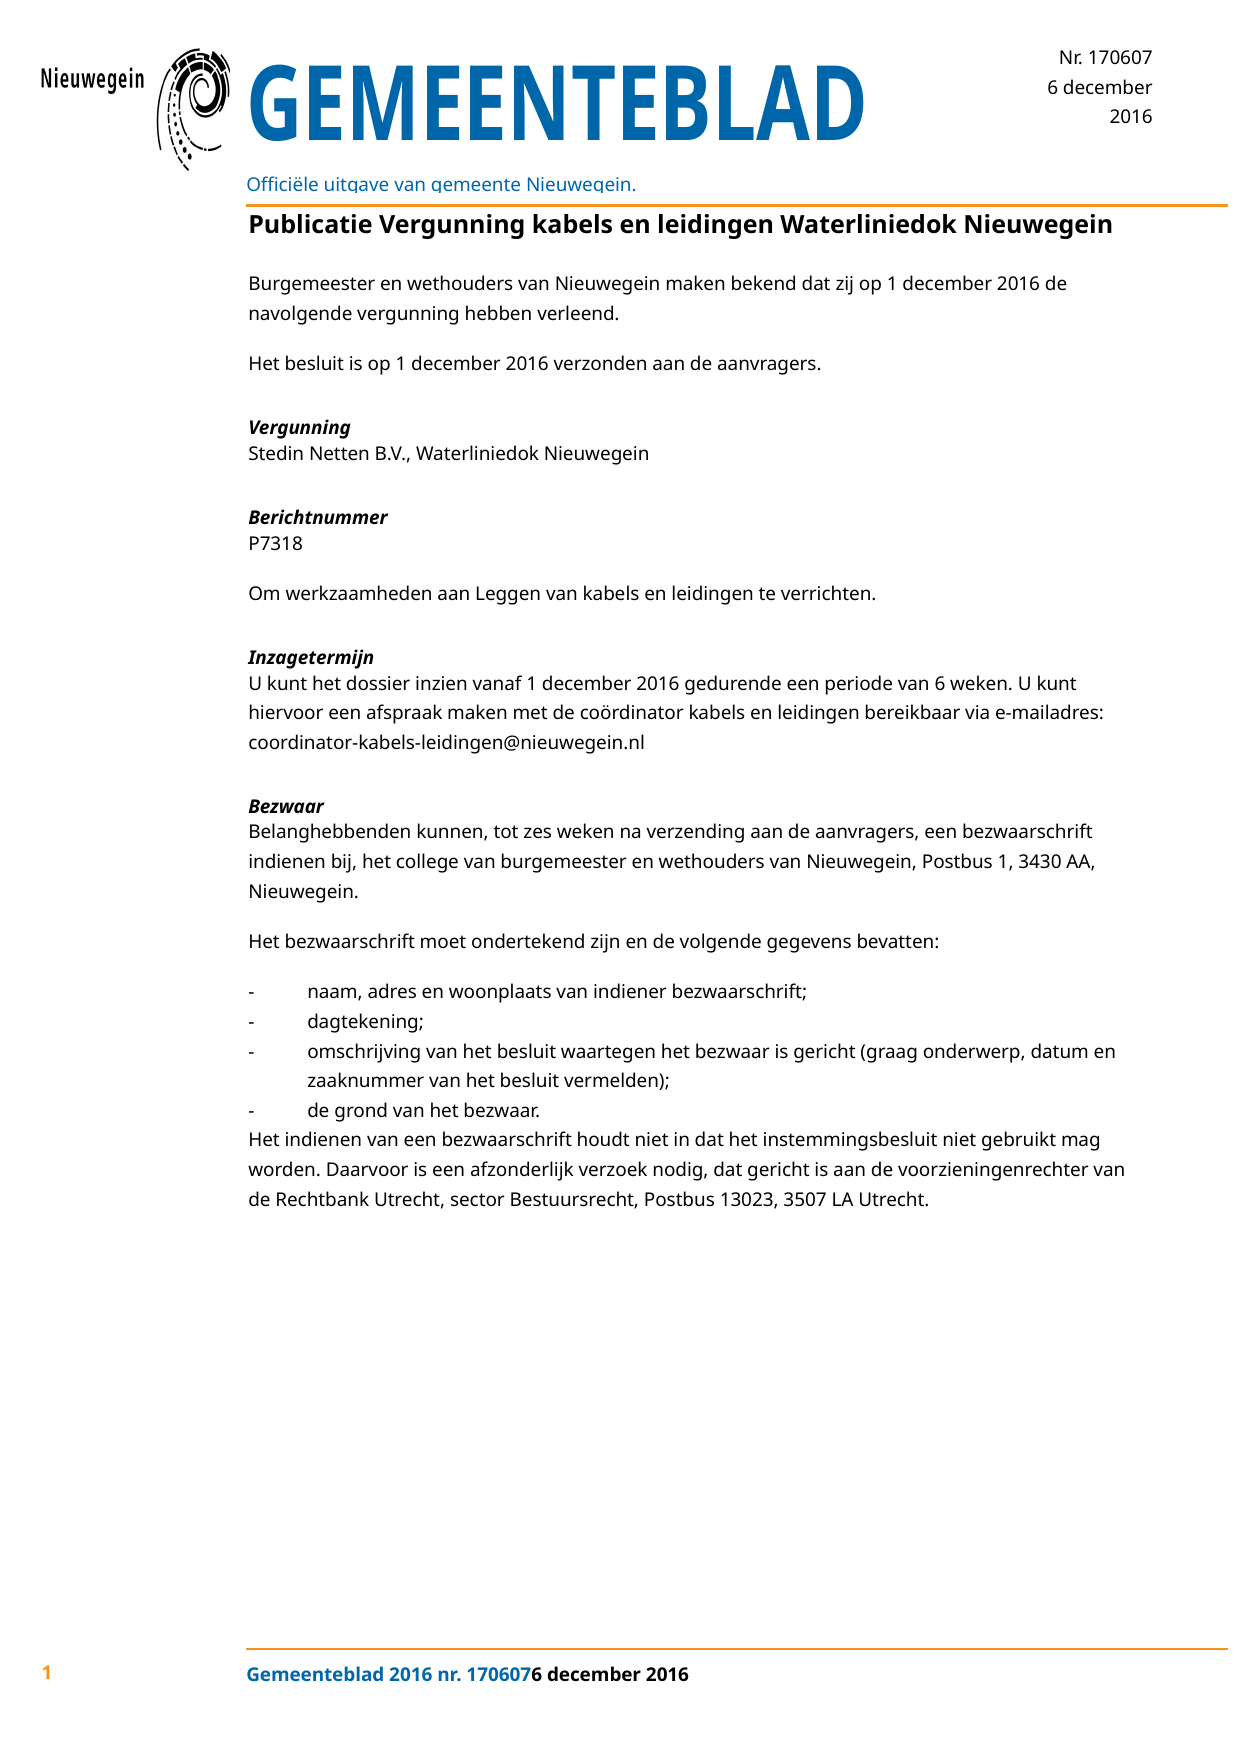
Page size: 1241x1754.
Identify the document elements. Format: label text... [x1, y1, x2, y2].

list omschrijving van het besluit waartegen het bezwaar is gericht (graag onderwerp, datum en zaaknummer van het besluit vermelden); [248, 1038, 1152, 1093]
text Publicatie Vergunning kabels en leidingen Waterliniedok Nieuwegein [248, 207, 1152, 241]
list dagtekening; [248, 1008, 1152, 1034]
text Inzagetermijn [248, 644, 1152, 670]
text Belanghebbenden kunnen, tot zes weken na verzending aan de aanvragers, een bezwaarschrift indienen bij, het college van burgemeester en wethouders van Nieuwegein, Postbus 1, 3430 AA, Nieuwegein. [248, 819, 1152, 903]
list naam, adres en woonplaats van indiener bezwaarschrift; [248, 979, 1152, 1004]
text Het besluit is op 1 december 2016 verzonden aan de aanvragers. [248, 350, 1152, 376]
text Burgemeester en wethouders van Nieuwegein maken bekend dat zij op 1 december 2016 de navolgende vergunning hebben verleend. [248, 270, 1152, 326]
text Om werkzaamheden aan Leggen van kabels en leidingen te verrichten. [248, 580, 1152, 606]
list de grond van het bezwaar. [248, 1097, 1152, 1123]
text U kunt het dossier inzien vanaf 1 december 2016 gedurende een periode van 6 weken. U kunt hiervoor een afspraak maken met de coördinator kabels en leidingen bereikbaar via e-mailadres: coordinator-kabels-leidingen@nieuwegein.nl [248, 670, 1152, 755]
text Vergunning [248, 414, 1152, 440]
picture [41, 47, 231, 172]
text Bezwaar [248, 793, 1152, 819]
text Stedin Netten B.V., Waterliniedok Nieuwegein [248, 440, 1152, 466]
text Berichtnummer [248, 504, 1152, 530]
text Het indienen van een bezwaarschrift houdt niet in dat het instemmingsbesluit niet gebruikt mag worden. Daarvoor is een afzonderlijk verzoek nodig, dat gericht is aan de voorzieningenrechter van de Rechtbank Utrecht, sector Bestuursrecht, Postbus 13023, 3507 LA Utrecht. [248, 1127, 1152, 1211]
text Het bezwaarschrift moet ondertekend zijn en de volgende gegevens bevatten: [248, 928, 1152, 954]
text P7318 [248, 530, 1152, 555]
